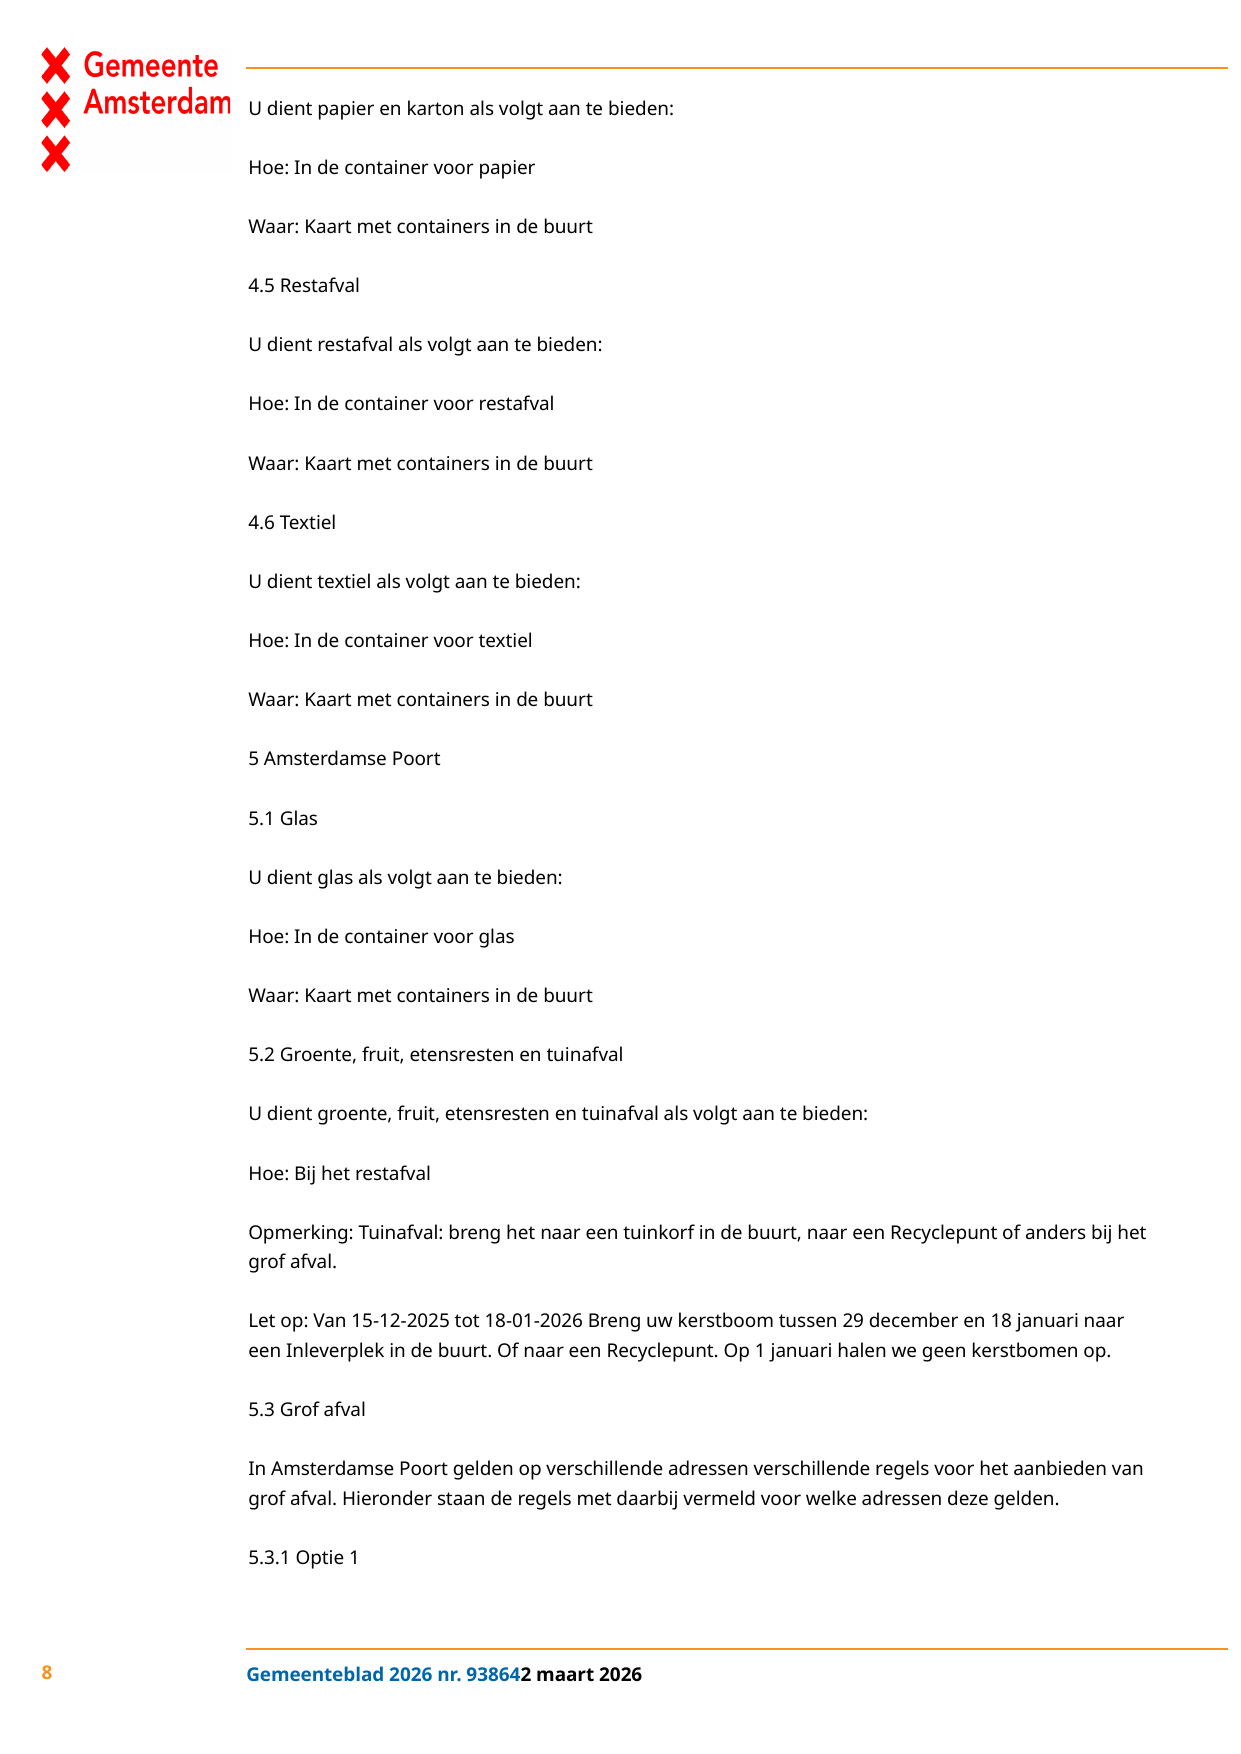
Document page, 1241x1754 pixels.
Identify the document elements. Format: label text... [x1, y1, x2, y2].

text Waar: Kaart met containers in de buurt [248, 213, 1152, 239]
text Let op: Van 15-12-2025 tot 18-01-2026 Breng uw kerstboom tussen 29 december en 18 januari naar een Inleverplek in de buurt. Of naar een Recyclepunt. Op 1 januari halen we geen kerstbomen op. [248, 1308, 1152, 1363]
text Waar: Kaart met containers in de buurt [248, 982, 1152, 1008]
picture [41, 47, 231, 172]
text Waar: Kaart met containers in de buurt [248, 450, 1152, 476]
text Opmerking: Tuinafval: breng het naar een tuinkorf in de buurt, naar een Recyclepunt of anders bij het grof afval. [248, 1219, 1152, 1274]
text Waar: Kaart met containers in de buurt [248, 686, 1152, 712]
text U dient papier en karton als volgt aan te bieden: [248, 95, 1152, 121]
text 5.3.1 Optie 1 [248, 1544, 1152, 1570]
text U dient textiel als volgt aan te bieden: [248, 568, 1152, 594]
text Hoe: In de container voor papier [248, 154, 1152, 180]
text 5.1 Glas [248, 805, 1152, 831]
text U dient groente, fruit, etensresten en tuinafval als volgt aan te bieden: [248, 1101, 1152, 1126]
text U dient restafval als volgt aan te bieden: [248, 331, 1152, 357]
text Hoe: In de container voor restafval [248, 391, 1152, 416]
text In Amsterdamse Poort gelden op verschillende adressen verschillende regels voor het aanbieden van grof afval. Hieronder staan de regels met daarbij vermeld voor welke adressen deze gelden. [248, 1456, 1152, 1511]
text 4.6 Textiel [248, 509, 1152, 535]
text U dient glas als volgt aan te bieden: [248, 864, 1152, 890]
text Hoe: In de container voor glas [248, 923, 1152, 949]
text Hoe: Bij het restafval [248, 1160, 1152, 1186]
text 5.3 Grof afval [248, 1396, 1152, 1422]
text 5.2 Groente, fruit, etensresten en tuinafval [248, 1041, 1152, 1067]
text Hoe: In de container voor textiel [248, 627, 1152, 653]
text 4.5 Restafval [248, 272, 1152, 298]
text 5 Amsterdamse Poort [248, 746, 1152, 771]
